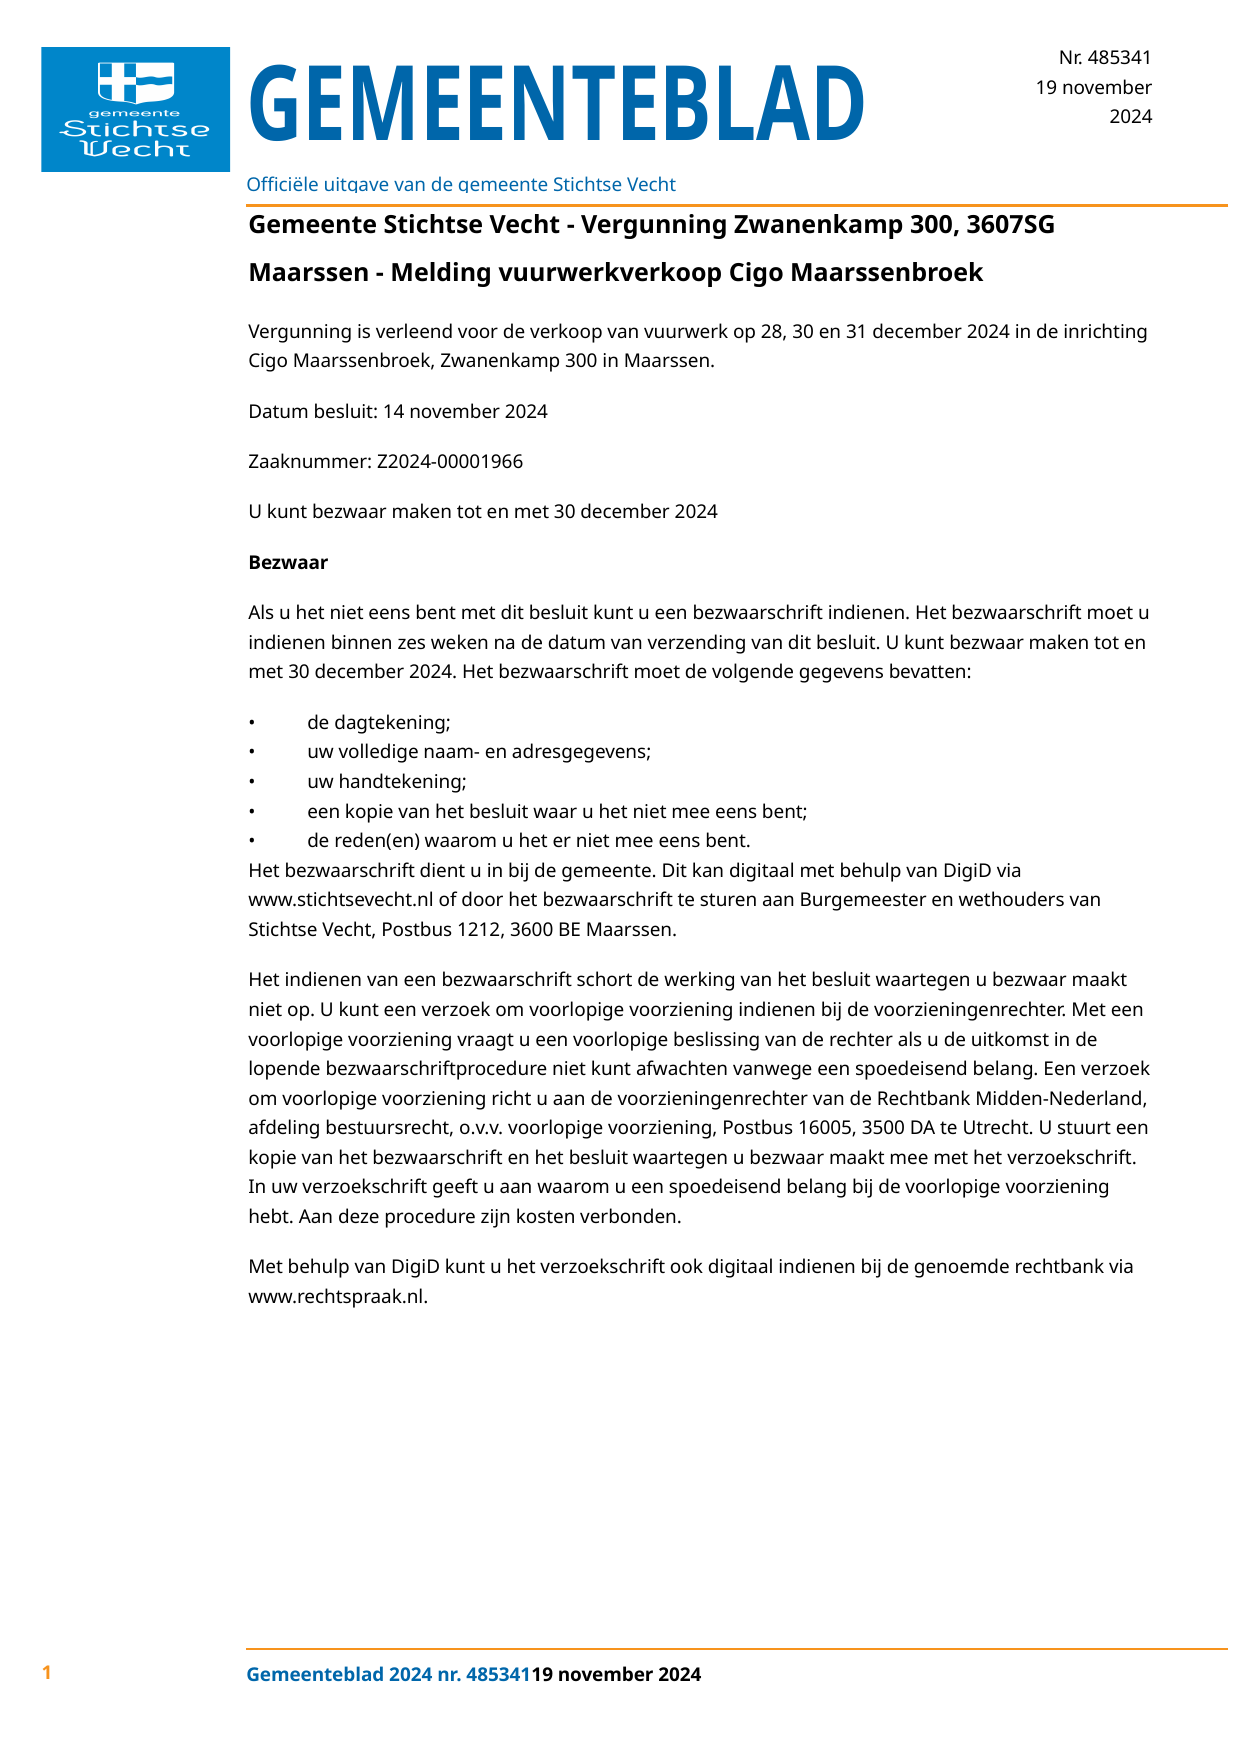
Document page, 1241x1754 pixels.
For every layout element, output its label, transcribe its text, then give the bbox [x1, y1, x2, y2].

list uw volledige naam- en adresgegevens; [248, 739, 1152, 764]
text U kunt bezwaar maken tot en met 30 december 2024 [248, 499, 1152, 524]
text Gemeente Stichtse Vecht - Vergunning Zwanenkamp 300, 3607SG Maarssen - Melding vuurwerkverkoop Cigo Maarssenbroek [248, 207, 1152, 288]
text Bezwaar [248, 549, 1152, 575]
list een kopie van het besluit waar u het niet mee eens bent; [248, 798, 1152, 824]
picture [99, 63, 135, 101]
text Zaaknummer: Z2024-00001966 [248, 448, 1152, 474]
text Met behulp van DigiD kunt u het verzoekschrift ook digitaal indienen bij de genoemde rechtbank via www.rechtspraak.nl. [248, 1254, 1152, 1309]
text Het indienen van een bezwaarschrift schort de werking van het besluit waartegen u bezwaar maakt niet op. U kunt een verzoek om voorlopige voorziening indienen bij de voorzieningenrechter. Met een voorlopige voorziening vraagt u een voorlopige beslissing van de rechter als u de uitkomst in de lopende bezwaarschriftprocedure niet kunt afwachten vanwege een spoedeisend belang. Een verzoek om voorlopige voorziening richt u aan de voorzieningenrechter van de Rechtbank Midden-Nederland, afdeling bestuursrecht, o.v.v. voorlopige voorziening, Postbus 16005, 3500 DA te Utrecht. U stuurt een kopie van het bezwaarschrift en het besluit waartegen u bezwaar maakt mee met het verzoekschrift. In uw verzoekschrift geeft u aan waarom u een spoedeisend belang bij de voorlopige voorziening hebt. Aan deze procedure zijn kosten verbonden. [248, 967, 1152, 1229]
text Datum besluit: 14 november 2024 [248, 398, 1152, 424]
text Vergunning is verleend voor de verkoop van vuurwerk op 28, 30 en 31 december 2024 in de inrichting Cigo Maarssenbroek, Zwanenkamp 300 in Maarssen. [248, 318, 1152, 373]
list uw handtekening; [248, 768, 1152, 794]
text Als u het niet eens bent met dit besluit kunt u een bezwaarschrift indienen. Het bezwaarschrift moet u indienen binnen zes weken na de datum van verzending van dit besluit. U kunt bezwaar maken tot en met 30 december 2024. Het bezwaarschrift moet de volgende gegevens bevatten: [248, 599, 1152, 684]
list de dagtekening; [248, 709, 1152, 735]
picture [137, 63, 174, 103]
text Het bezwaarschrift dient u in bij de gemeente. Dit kan digitaal met behulp van DigiD via www.stichtsevecht.nl of door het bezwaarschrift te sturen aan Burgemeester en wethouders van Stichtse Vecht, Postbus 1212, 3600 BE Maarssen. [248, 857, 1152, 942]
list de reden(en) waarom u het er niet mee eens bent. [248, 827, 1152, 853]
